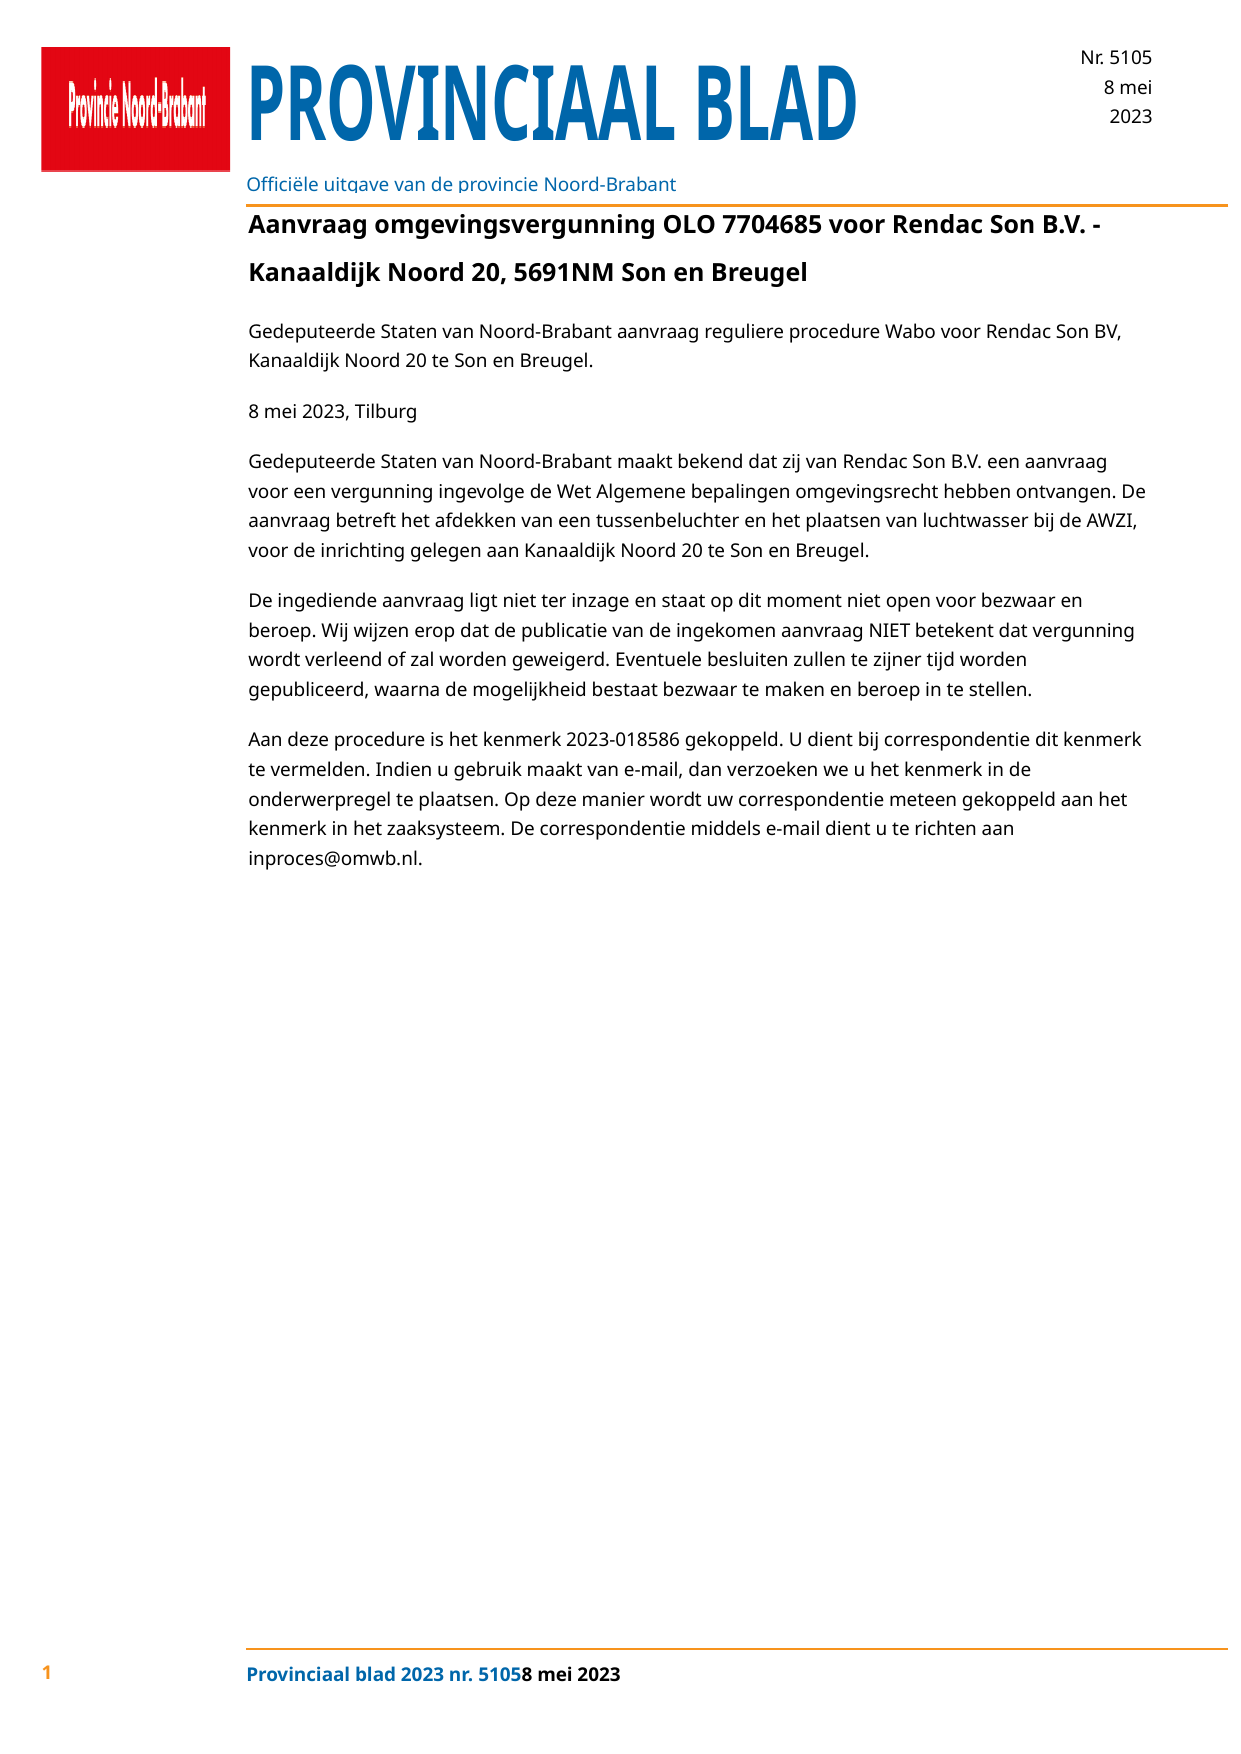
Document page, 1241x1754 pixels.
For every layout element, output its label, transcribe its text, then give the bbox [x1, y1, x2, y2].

text 8 mei 2023, Tilburg [248, 398, 1152, 424]
text Gedeputeerde Staten van Noord-Brabant aanvraag reguliere procedure Wabo voor Rendac Son BV, Kanaaldijk Noord 20 te Son en Breugel. [248, 318, 1152, 373]
text Aan deze procedure is het kenmerk 2023-018586 gekoppeld. U dient bij correspondentie dit kenmerk te vermelden. Indien u gebruik maakt van e-mail, dan verzoeken we u het kenmerk in de onderwerpregel te plaatsen. Op deze manier wordt uw correspondentie meteen gekoppeld aan het kenmerk in het zaaksysteem. De correspondentie middels e-mail dient u te richten aan inproces@omwb.nl. [248, 727, 1152, 871]
text Aanvraag omgevingsvergunning OLO 7704685 voor Rendac Son B.V. - Kanaaldijk Noord 20, 5691NM Son en Breugel [248, 207, 1152, 288]
text De ingediende aanvraag ligt niet ter inzage en staat op dit moment niet open voor bezwaar en beroep. Wij wijzen erop dat de publicatie van de ingekomen aanvraag NIET betekent dat vergunning wordt verleend of zal worden geweigerd. Eventuele besluiten zullen te zijner tijd worden gepubliceerd, waarna de mogelijkheid bestaat bezwaar te maken en beroep in te stellen. [248, 587, 1152, 702]
text Gedeputeerde Staten van Noord-Brabant maakt bekend dat zij van Rendac Son B.V. een aanvraag voor een vergunning ingevolge de Wet Algemene bepalingen omgevingsrecht hebben ontvangen. De aanvraag betreft het afdekken van een tussenbeluchter en het plaatsen van luchtwasser bij de AWZI, voor de inrichting gelegen aan Kanaaldijk Noord 20 te Son en Breugel. [248, 448, 1152, 563]
picture [41, 47, 231, 172]
